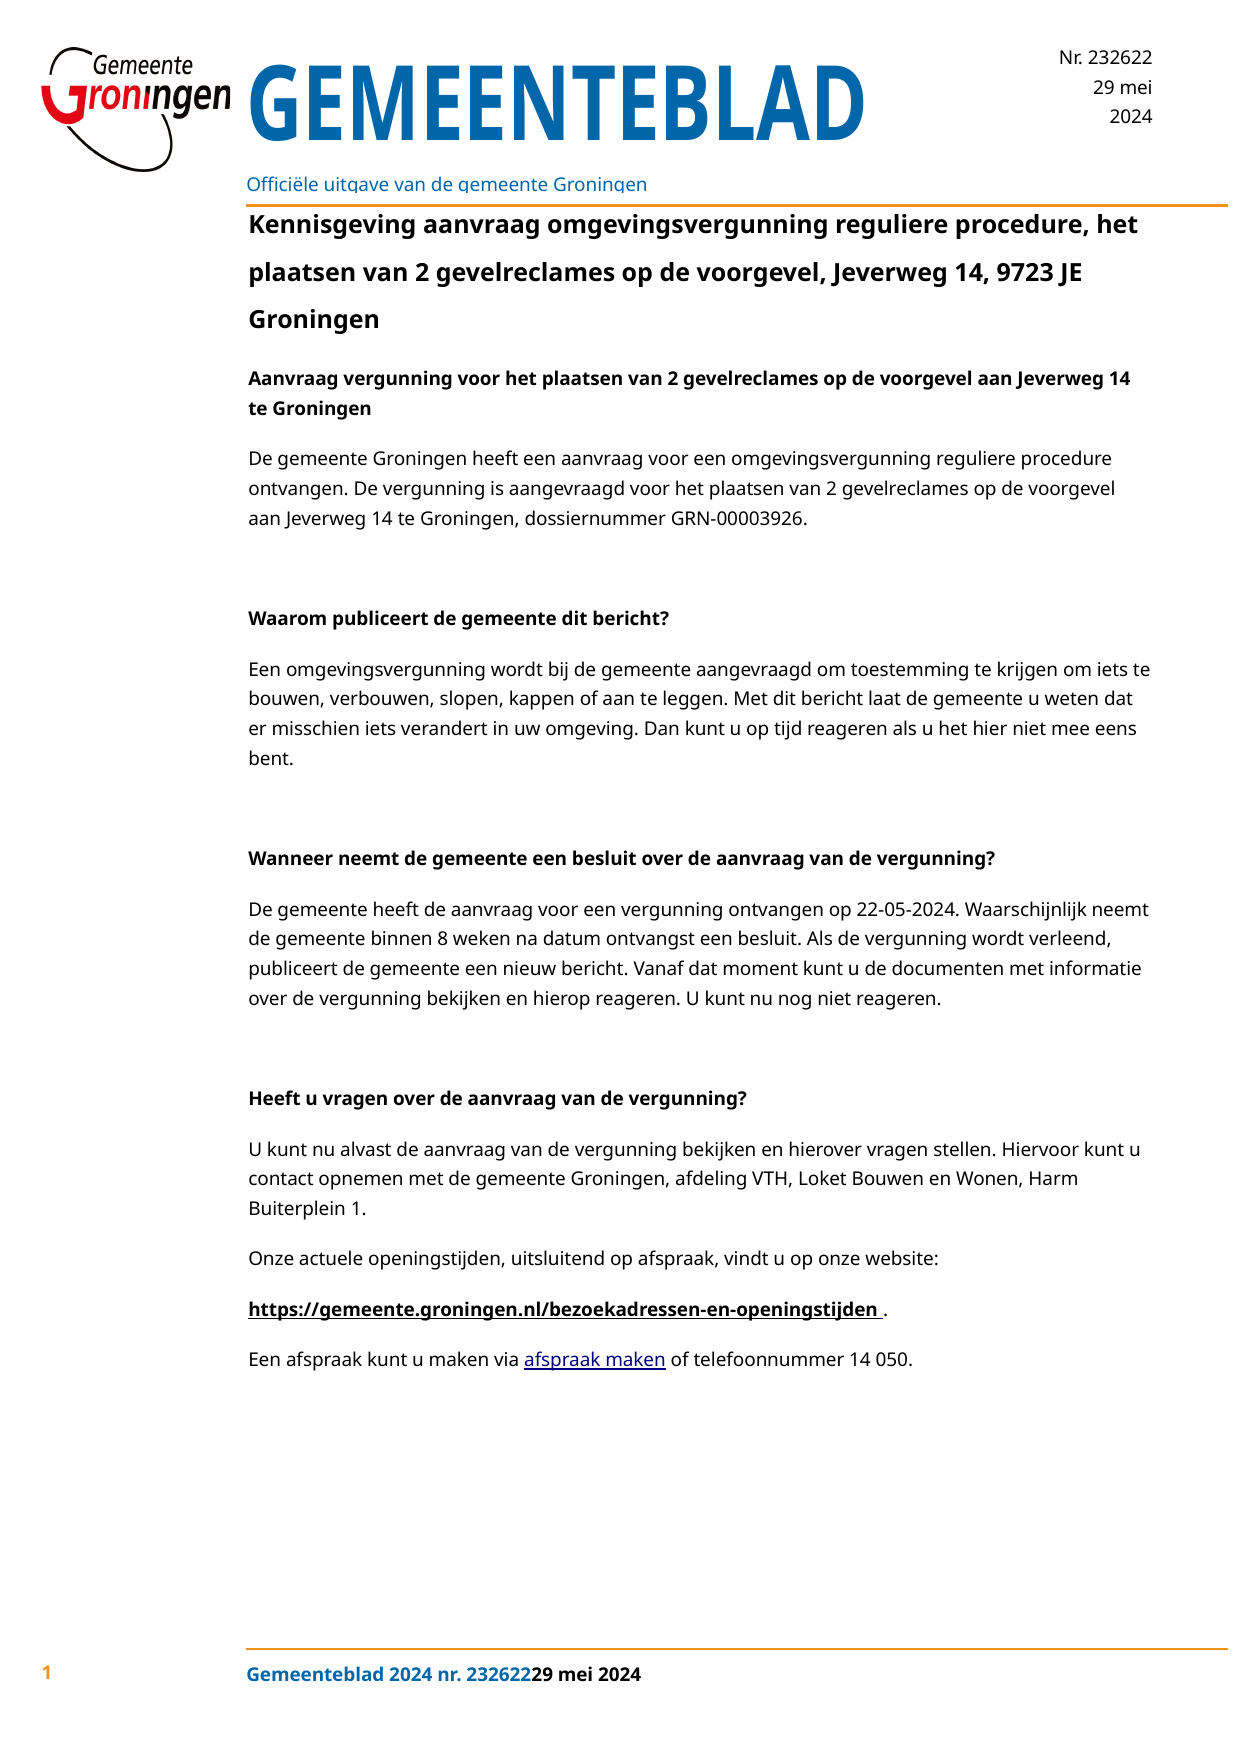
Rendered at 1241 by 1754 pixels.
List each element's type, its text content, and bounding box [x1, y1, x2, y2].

text Aanvraag vergunning voor het plaatsen van 2 gevelreclames op de voorgevel aan Jeverweg 14 te Groningen [248, 366, 1152, 421]
text Een omgevingsvergunning wordt bij de gemeente aangevraagd om toestemming te krijgen om iets te bouwen, verbouwen, slopen, kappen of aan te leggen. Met dit bericht laat de gemeente u weten dat er misschien iets verandert in uw omgeving. Dan kunt u op tijd reageren als u het hier niet mee eens bent. [248, 656, 1152, 770]
text Wanneer neemt de gemeente een besluit over de aanvraag van de vergunning? [248, 846, 1152, 871]
text Een afspraak kunt u maken via afspraak maken of telefoonnummer 14 050. [248, 1346, 1152, 1372]
picture [41, 47, 231, 172]
text Heeft u vragen over de aanvraag van de vergunning? [248, 1086, 1152, 1111]
text Waarom publiceert de gemeente dit bericht? [248, 606, 1152, 631]
text https://gemeente.groningen.nl/bezoekadressen-en-openingstijden . [248, 1296, 1152, 1322]
text De gemeente Groningen heeft een aanvraag voor een omgevingsvergunning reguliere procedure ontvangen. De vergunning is aangevraagd voor het plaatsen van 2 gevelreclames op de voorgevel aan Jeverweg 14 te Groningen, dossiernummer GRN-00003926. [248, 446, 1152, 530]
text De gemeente heeft de aanvraag voor een vergunning ontvangen op 22-05-2024. Waarschijnlijk neemt de gemeente binnen 8 weken na datum ontvangst een besluit. Als de vergunning wordt verleend, publiceert de gemeente een nieuw bericht. Vanaf dat moment kunt u de documenten met informatie over de vergunning bekijken en hierop reageren. U kunt nu nog niet reageren. [248, 896, 1152, 1010]
text U kunt nu alvast de aanvraag van de vergunning bekijken en hierover vragen stellen. Hiervoor kunt u contact opnemen met de gemeente Groningen, afdeling VTH, Loket Bouwen en Wonen, Harm Buiterplein 1. [248, 1136, 1152, 1221]
text Onze actuele openingstijden, uitsluitend op afspraak, vindt u op onze website: [248, 1246, 1152, 1271]
text Kennisgeving aanvraag omgevingsvergunning reguliere procedure, het plaatsen van 2 gevelreclames op de voorgevel, Jeverweg 14, 9723 JE Groningen [248, 207, 1152, 336]
